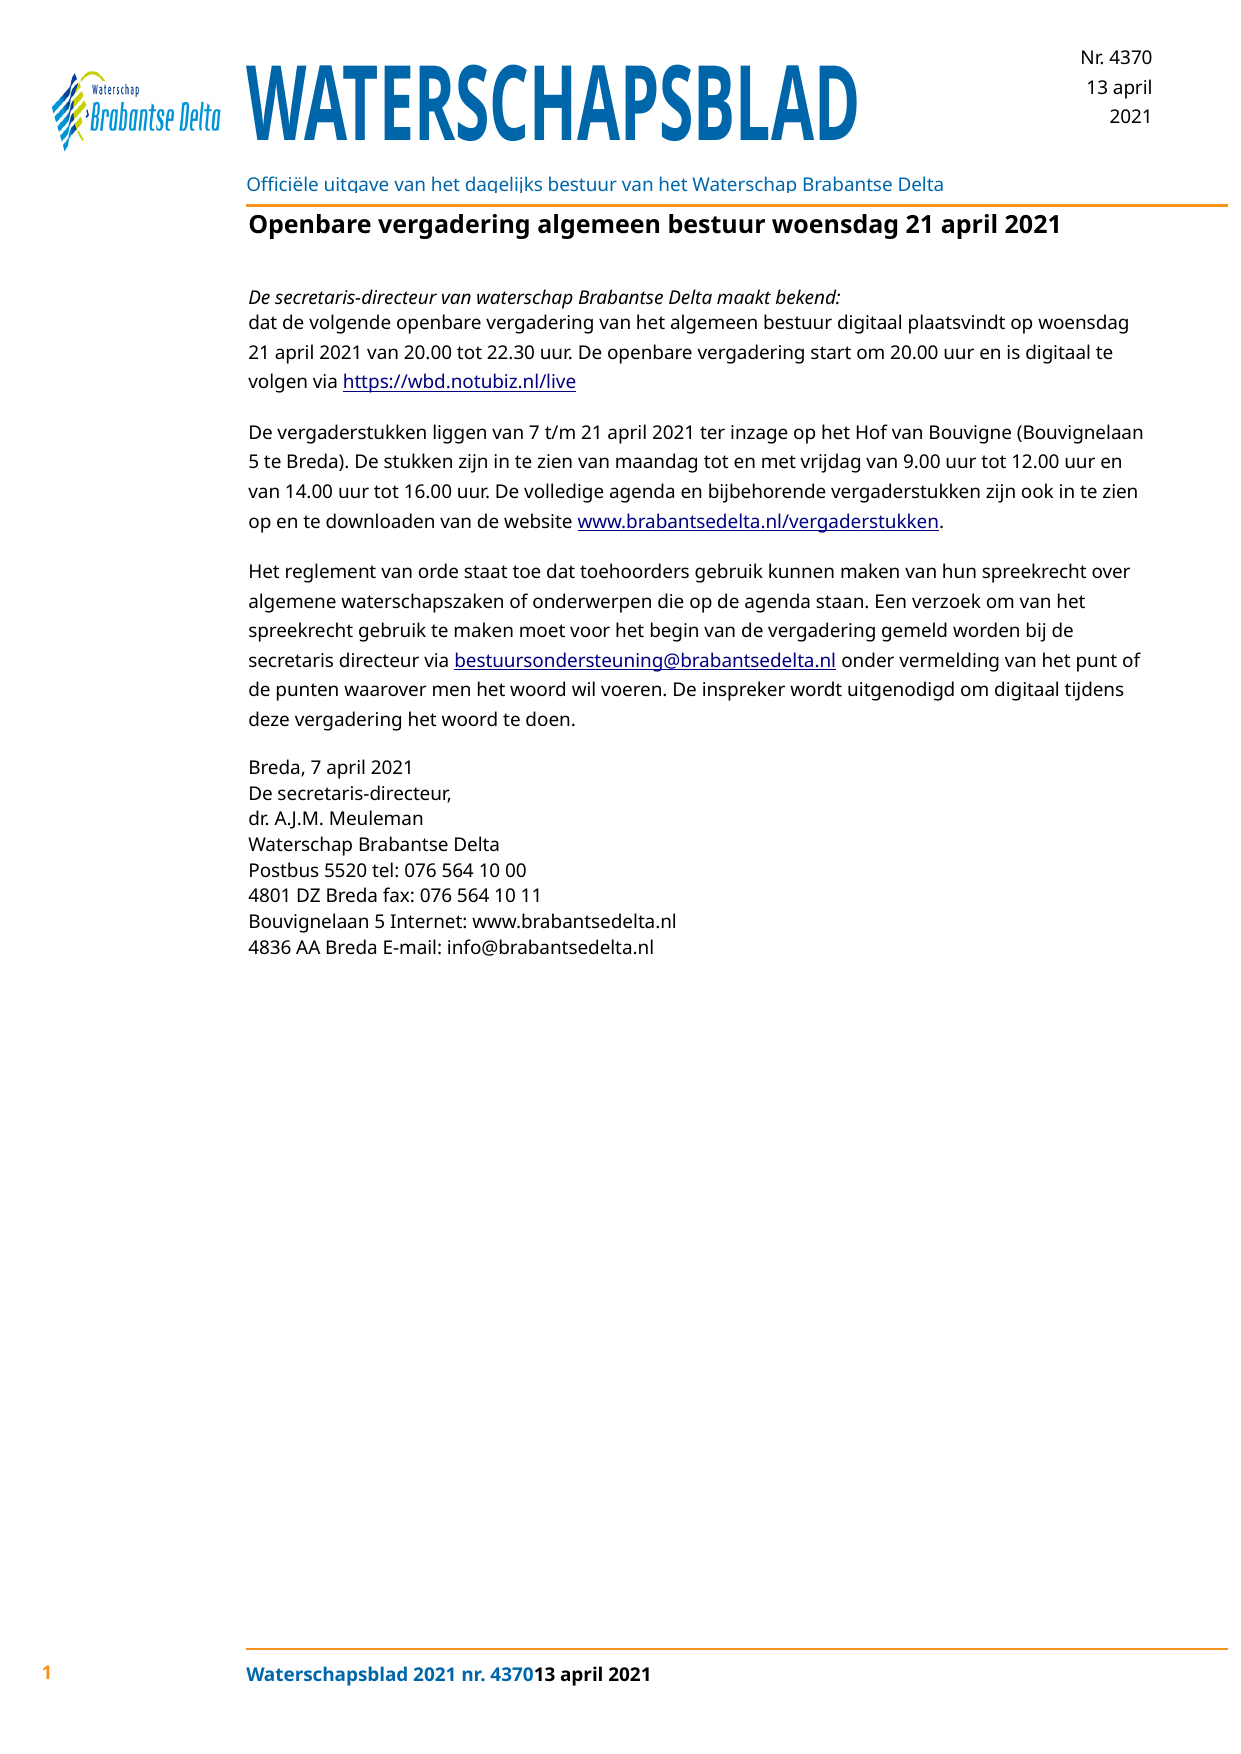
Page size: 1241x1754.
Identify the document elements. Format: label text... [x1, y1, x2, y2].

text Openbare vergadering algemeen bestuur woensdag 21 april 2021 [248, 207, 1152, 241]
text Postbus 5520 tel: 076 564 10 00 [248, 857, 1152, 883]
text Het reglement van orde staat toe dat toehoorders gebruik kunnen maken van hun spreekrecht over algemene waterschapszaken of onderwerpen die op de agenda staan. Een verzoek om van het spreekrecht gebruik te maken moet voor het begin van de vergadering gemeld worden bij de secretaris directeur via bestuursondersteuning@brabantsedelta.nl onder vermelding van het punt of de punten waarover men het woord wil voeren. De inspreker wordt uitgenodigd om digitaal tijdens deze vergadering het woord te doen. [248, 558, 1152, 732]
text De vergaderstukken liggen van 7 t/m 21 april 2021 ter inzage op het Hof van Bouvigne (Bouvignelaan 5 te Breda). De stukken zijn in te zien van maandag tot en met vrijdag van 9.00 uur tot 12.00 uur en van 14.00 uur tot 16.00 uur. De volledige agenda en bijbehorende vergaderstukken zijn ook in te zien op en te downloaden van de website www.brabantsedelta.nl/vergaderstukken. [248, 419, 1152, 534]
picture [41, 47, 231, 172]
text Bouvignelaan 5 Internet: www.brabantsedelta.nl [248, 908, 1152, 934]
text Breda, 7 april 2021 [248, 754, 1152, 780]
text 4836 AA Breda E-mail: info@brabantsedelta.nl [248, 934, 1152, 960]
text 4801 DZ Breda fax: 076 564 10 11 [248, 883, 1152, 908]
text dat de volgende openbare vergadering van het algemeen bestuur digitaal plaatsvindt op woensdag 21 april 2021 van 20.00 tot 22.30 uur. De openbare vergadering start om 20.00 uur en is digitaal te volgen via https://wbd.notubiz.nl/live [248, 309, 1152, 394]
text Waterschap Brabantse Delta [248, 831, 1152, 857]
text De secretaris-directeur, [248, 780, 1152, 806]
text De secretaris-directeur van waterschap Brabantse Delta maakt bekend: [248, 284, 1152, 309]
text dr. A.J.M. Meuleman [248, 806, 1152, 831]
